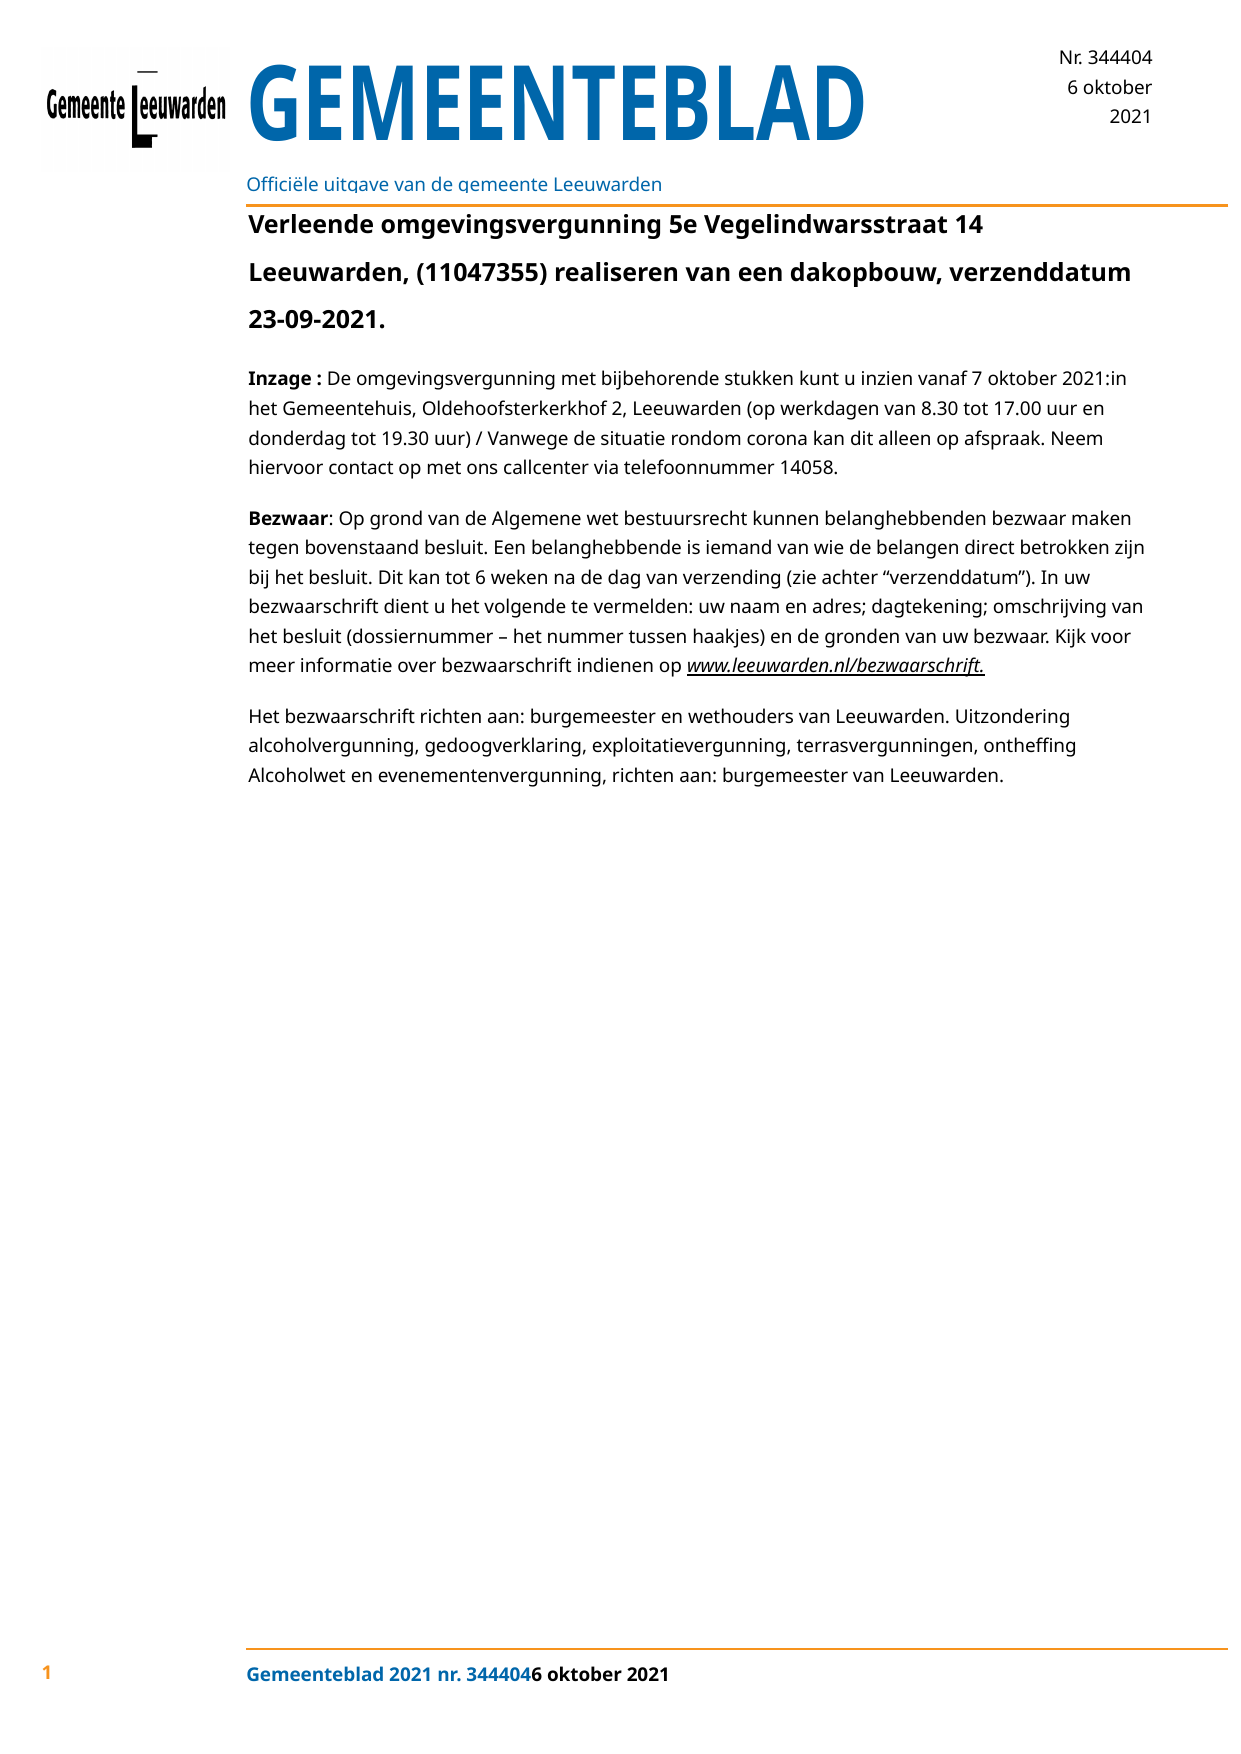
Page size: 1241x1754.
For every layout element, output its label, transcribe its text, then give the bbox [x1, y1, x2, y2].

text Verleende omgevingsvergunning 5e Vegelindwarsstraat 14 Leeuwarden, (11047355) realiseren van een dakopbouw, verzenddatum 23-09-2021. [248, 207, 1152, 336]
text Inzage : De omgevingsvergunning met bijbehorende stukken kunt u inzien vanaf 7 oktober 2021:in het Gemeentehuis, Oldehoofsterkerkhof 2, Leeuwarden (op werkdagen van 8.30 tot 17.00 uur en donderdag tot 19.30 uur) / Vanwege de situatie rondom corona kan dit alleen op afspraak. Neem hiervoor contact op met ons callcenter via telefoonnummer 14058. [248, 366, 1152, 480]
picture [41, 47, 231, 172]
text Het bezwaarschrift richten aan: burgemeester en wethouders van Leeuwarden. Uitzondering alcoholvergunning, gedoogverklaring, exploitatievergunning, terrasvergunningen, ontheffing Alcoholwet en evenementenvergunning, richten aan: burgemeester van Leeuwarden. [248, 703, 1152, 788]
text Bezwaar: Op grond van de Algemene wet bestuursrecht kunnen belanghebbenden bezwaar maken tegen bovenstaand besluit. Een belanghebbende is iemand van wie de belangen direct betrokken zijn bij het besluit. Dit kan tot 6 weken na de dag van verzending (zie achter “verzenddatum”). In uw bezwaarschrift dient u het volgende te vermelden: uw naam en adres; dagtekening; omschrijving van het besluit (dossiernummer – het nummer tussen haakjes) en de gronden van uw bezwaar. Kijk voor meer informatie over bezwaarschrift indienen op www.leeuwarden.nl/bezwaarschrift. [248, 505, 1152, 678]
